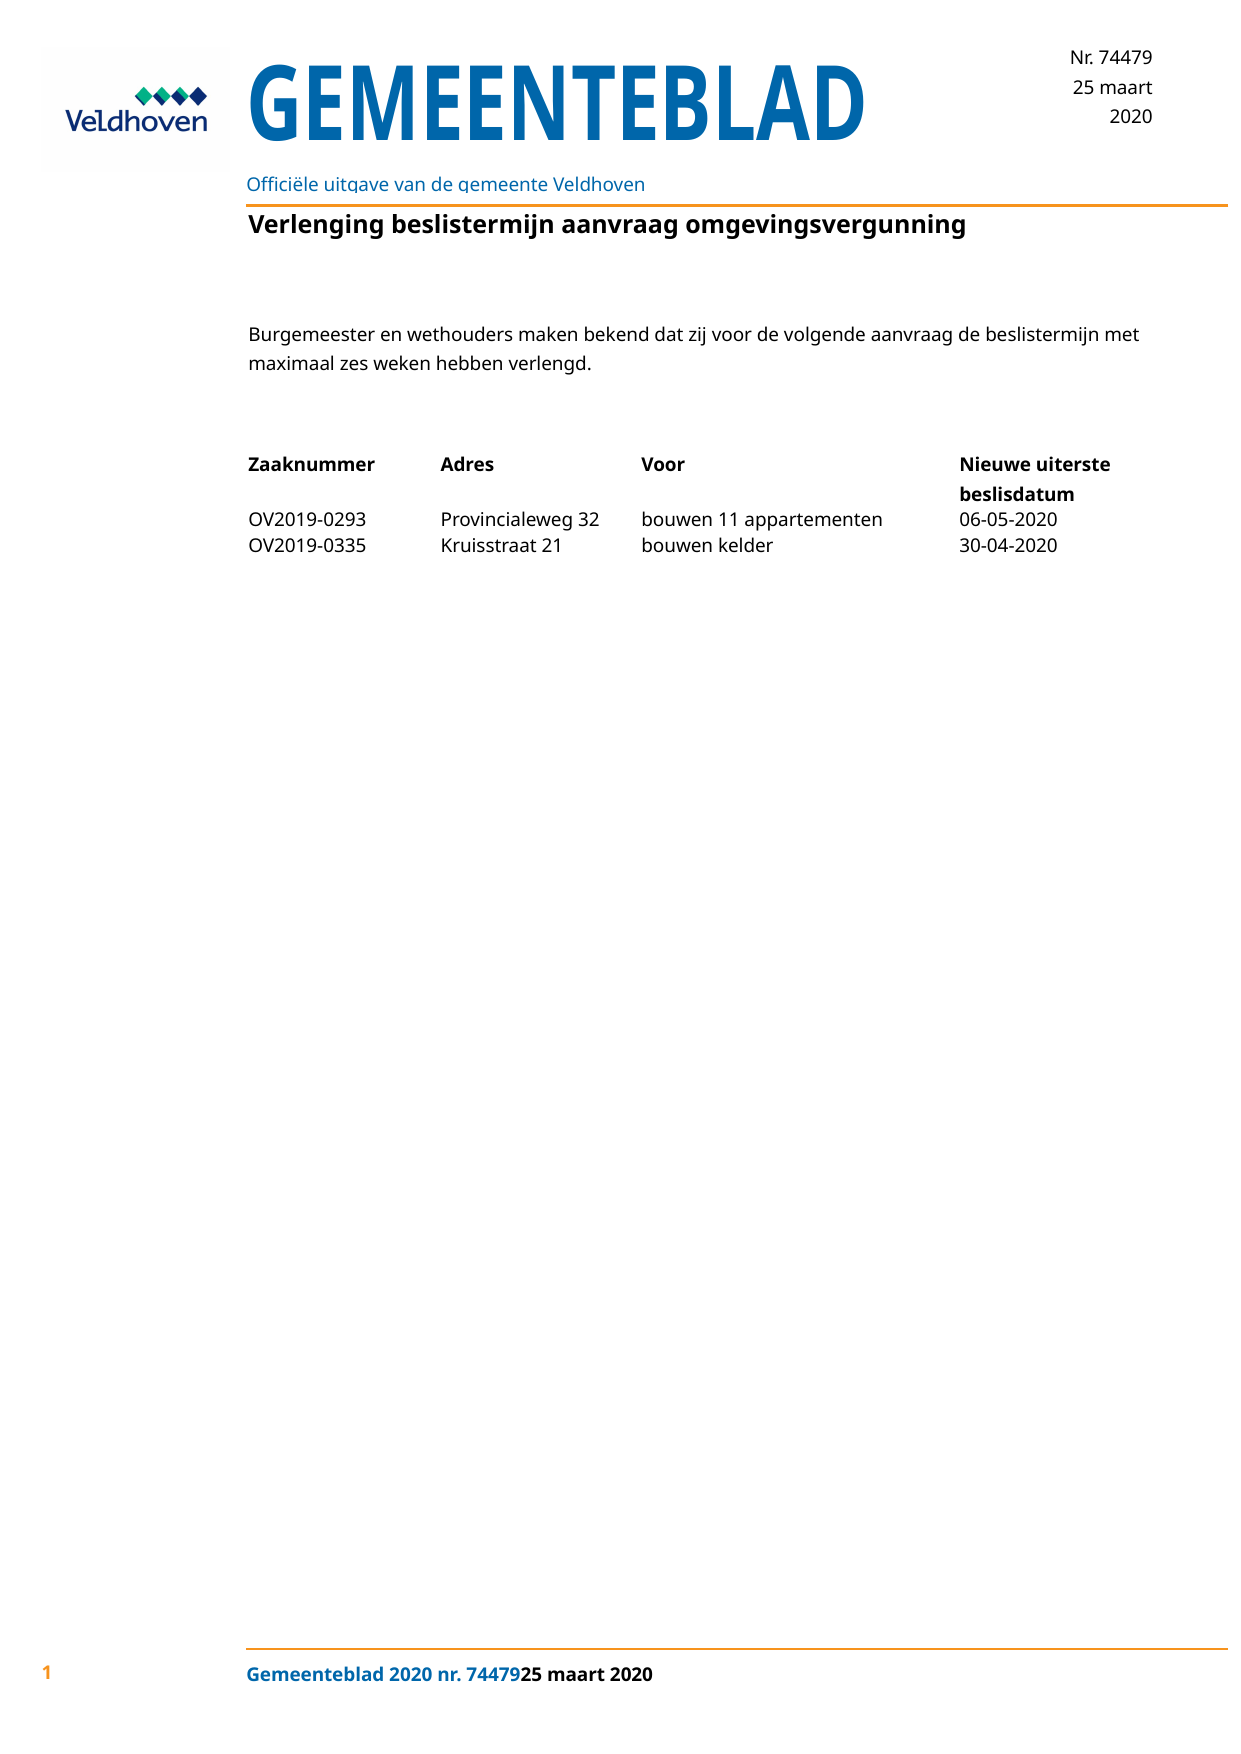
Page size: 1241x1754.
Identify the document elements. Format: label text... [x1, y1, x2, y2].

table_cell bouwen 11 appartementen [641, 507, 959, 532]
table_cell 06-05-2020 [959, 507, 1152, 532]
table_header Voor [641, 451, 959, 507]
table_cell Provincialeweg 32 [440, 507, 641, 532]
table_header Nieuwe uiterste beslisdatum [959, 451, 1152, 507]
table_header Adres [440, 451, 641, 507]
table_header Zaaknummer [248, 451, 440, 507]
picture [41, 47, 231, 172]
table_cell OV2019-0293 [248, 507, 440, 532]
table_cell Kruisstraat 21 [440, 532, 641, 558]
table_cell 30-04-2020 [959, 532, 1152, 558]
table_cell OV2019-0335 [248, 532, 440, 558]
table_cell bouwen kelder [641, 532, 959, 558]
text Verlenging beslistermijn aanvraag omgevingsvergunning [248, 207, 1152, 241]
text Burgemeester en wethouders maken bekend dat zij voor de volgende aanvraag de beslistermijn met maximaal zes weken hebben verlengd. [248, 321, 1152, 376]
